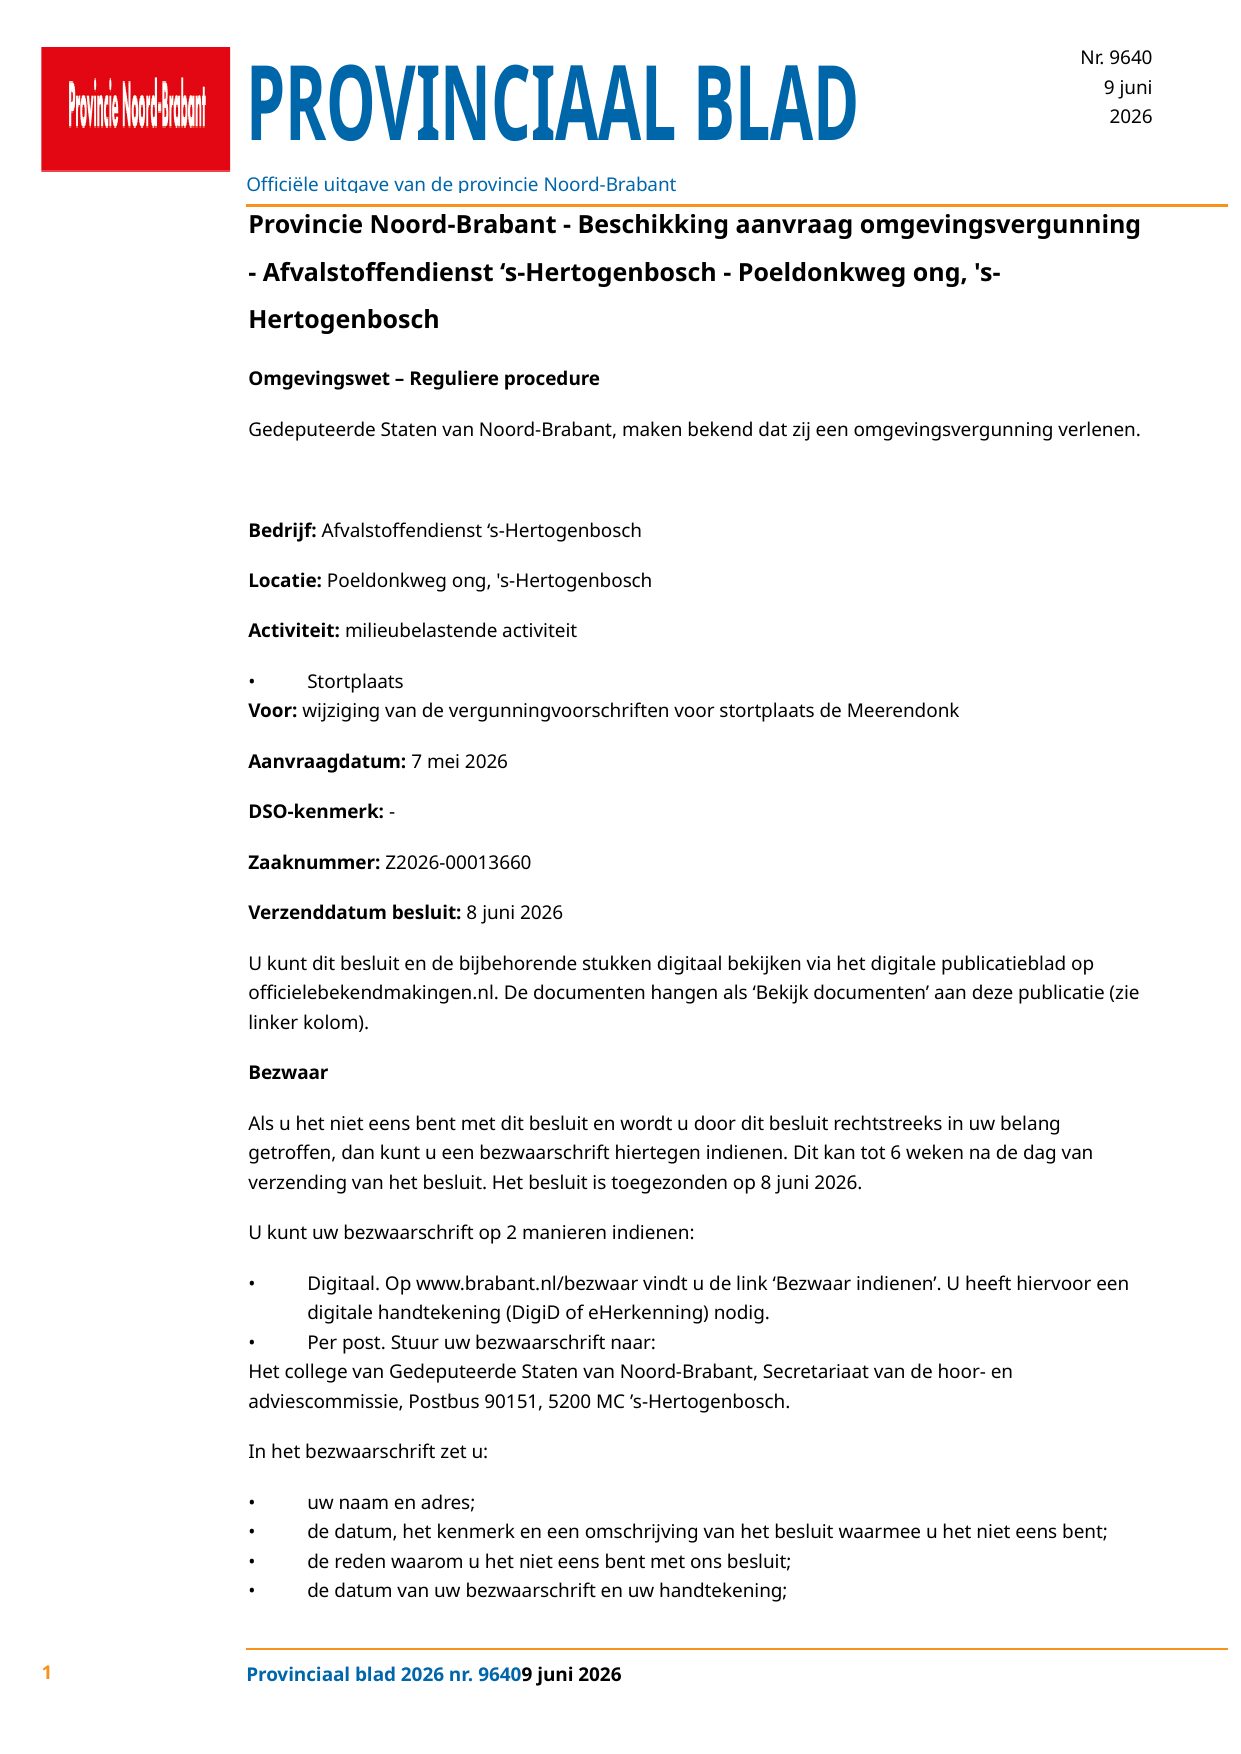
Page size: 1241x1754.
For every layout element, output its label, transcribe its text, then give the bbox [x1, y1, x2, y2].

list de reden waarom u het niet eens bent met ons besluit; [248, 1548, 1152, 1574]
list de datum, het kenmerk en een omschrijving van het besluit waarmee u het niet eens bent; [248, 1518, 1152, 1544]
list Digitaal. Op www.brabant.nl/bezwaar vindt u de link ‘Bezwaar indienen’. U heeft hiervoor een digitale handtekening (DigiD of eHerkenning) nodig. [248, 1270, 1152, 1325]
text Zaaknummer: Z2026-00013660 [248, 849, 1152, 874]
text Provincie Noord-Brabant - Beschikking aanvraag omgevingsvergunning - Afvalstoffendienst ‘s-Hertogenbosch - Poeldonkweg ong, 's-Hertogenbosch [248, 207, 1152, 336]
text Het college van Gedeputeerde Staten van Noord-Brabant, Secretariaat van de hoor- en adviescommissie, Postbus 90151, 5200 MC ’s‑Hertogenbosch. [248, 1358, 1152, 1414]
text Als u het niet eens bent met dit besluit en wordt u door dit besluit rechtstreeks in uw belang getroffen, dan kunt u een bezwaarschrift hiertegen indienen. Dit kan tot 6 weken na de dag van verzending van het besluit. Het besluit is toegezonden op 8 juni 2026. [248, 1110, 1152, 1194]
text Bezwaar [248, 1059, 1152, 1085]
list Stortplaats [248, 668, 1152, 694]
text Bedrijf: Afvalstoffendienst ‘s-Hertogenbosch [248, 517, 1152, 542]
text Verzenddatum besluit: 8 juni 2026 [248, 899, 1152, 925]
list uw naam en adres; [248, 1489, 1152, 1514]
text DSO-kenmerk: - [248, 798, 1152, 824]
text U kunt uw bezwaarschrift op 2 manieren indienen: [248, 1219, 1152, 1245]
picture [41, 47, 231, 172]
text U kunt dit besluit en de bijbehorende stukken digitaal bekijken via het digitale publicatieblad op officielebekendmakingen.nl. De documenten hangen als ‘Bekijk documenten’ aan deze publicatie (zie linker kolom). [248, 950, 1152, 1034]
list Per post. Stuur uw bezwaarschrift naar: [248, 1329, 1152, 1354]
text Voor: wijziging van de vergunningvoorschriften voor stortplaats de Meerendonk [248, 698, 1152, 723]
text In het bezwaarschrift zet u: [248, 1438, 1152, 1464]
text Activiteit: milieubelastende activiteit [248, 618, 1152, 643]
list de datum van uw bezwaarschrift en uw handtekening; [248, 1578, 1152, 1603]
text Omgevingswet – Reguliere procedure [248, 366, 1152, 391]
text Aanvraagdatum: 7 mei 2026 [248, 748, 1152, 774]
text Locatie: Poeldonkweg ong, 's-Hertogenbosch [248, 567, 1152, 593]
text Gedeputeerde Staten van Noord-Brabant, maken bekend dat zij een omgevingsvergunning verlenen. [248, 416, 1152, 442]
